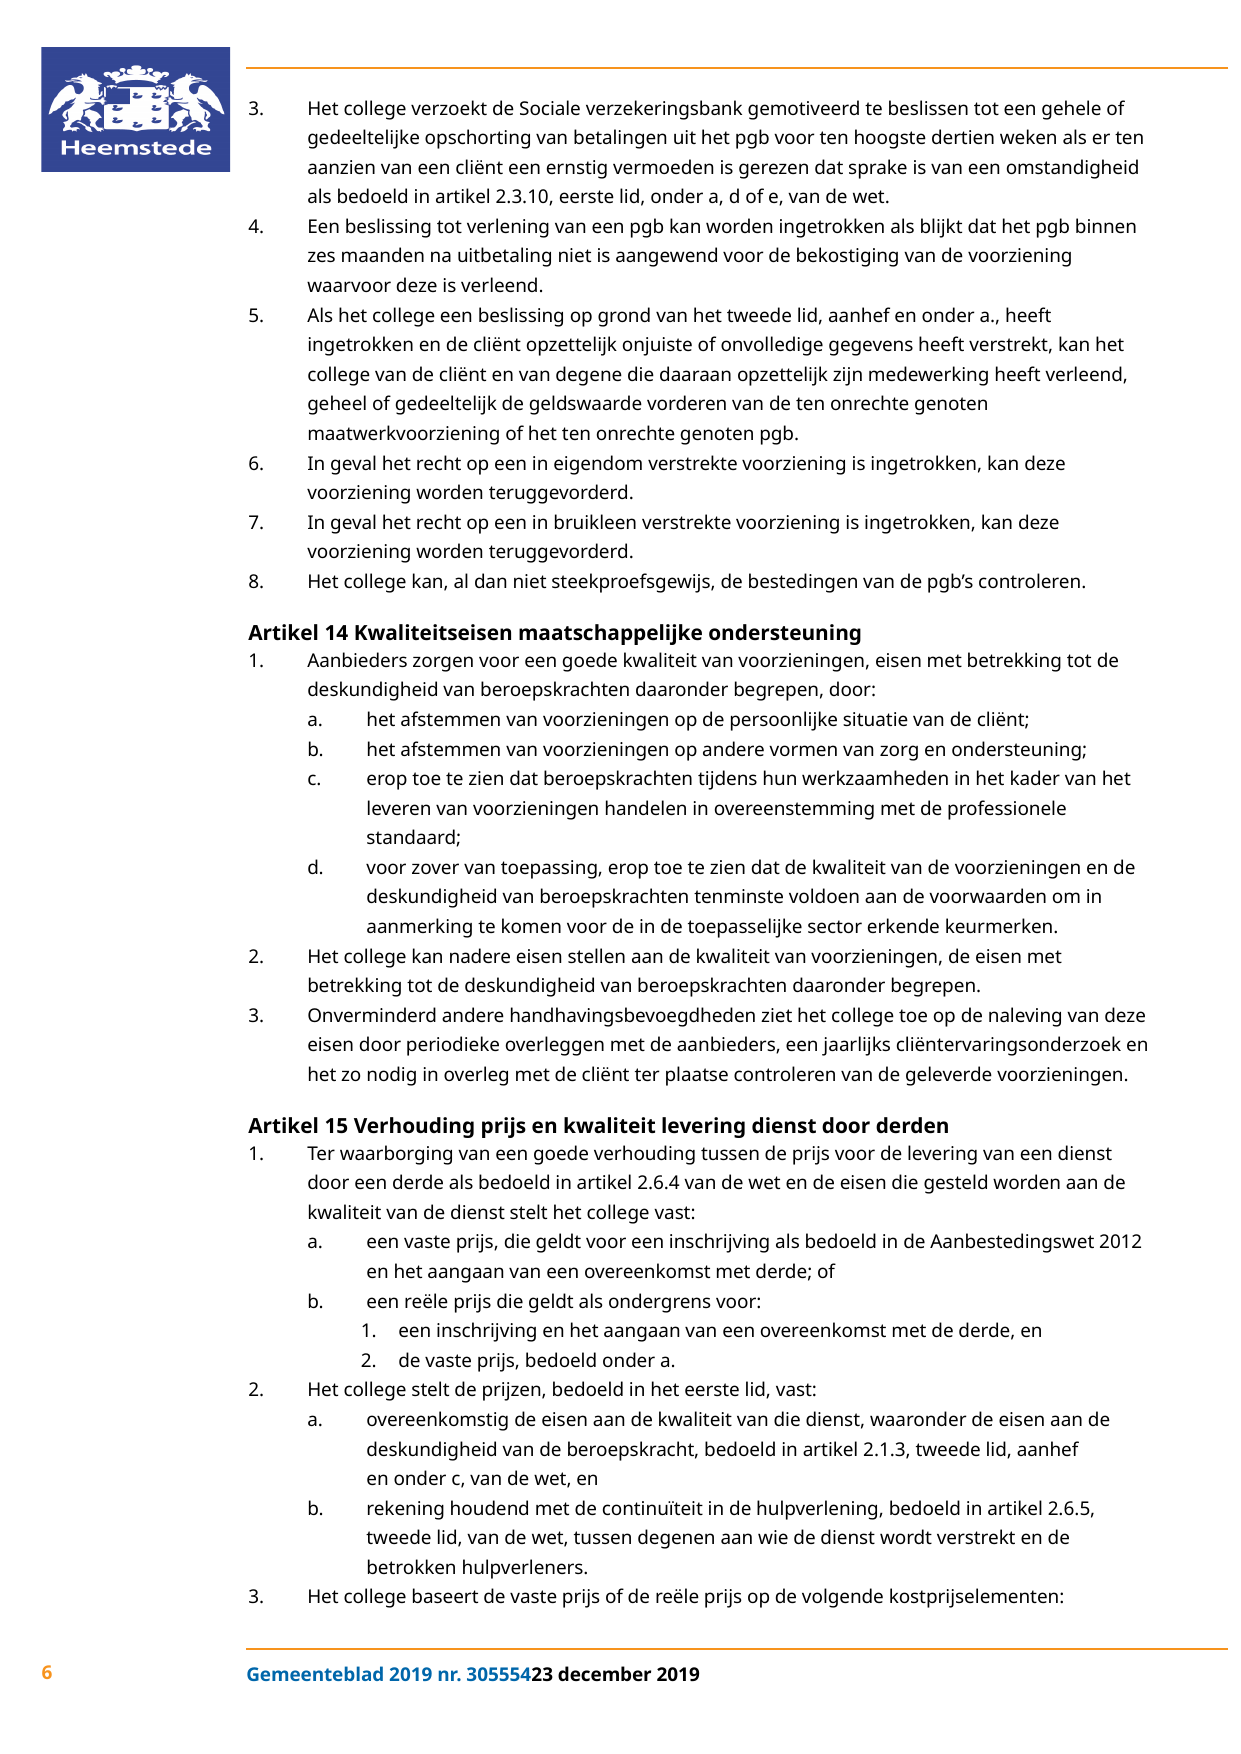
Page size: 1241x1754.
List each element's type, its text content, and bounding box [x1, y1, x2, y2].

list een inschrijving en het aangaan van een overeenkomst met de derde, en [361, 1317, 1152, 1343]
list het afstemmen van voorzieningen op andere vormen van zorg en ondersteuning; [307, 736, 1152, 761]
list Het college kan, al dan niet steekproefsgewijs, de bestedingen van de pgb’s controleren. [248, 568, 1152, 594]
list rekening houdend met de continuïteit in de hulpverlening, bedoeld in artikel 2.6.5, tweede lid, van de wet, tussen degenen aan wie de dienst wordt verstrekt en de betrokken hulpverleners. [307, 1495, 1152, 1580]
list het afstemmen van voorzieningen op de persoonlijke situatie van de cliënt; [307, 706, 1152, 732]
list Het college kan nadere eisen stellen aan de kwaliteit van voorzieningen, de eisen met betrekking tot de deskundigheid van beroepskrachten daaronder begrepen. [248, 943, 1152, 998]
list erop toe te zien dat beroepskrachten tijdens hun werkzaamheden in het kader van het leveren van voorzieningen handelen in overeenstemming met de professionele standaard; [307, 765, 1152, 850]
picture [41, 47, 231, 172]
list overeenkomstig de eisen aan de kwaliteit van die dienst, waaronder de eisen aan de deskundigheid van de beroepskracht, bedoeld in artikel 2.1.3, tweede lid, aanhef en onder c, van de wet, en [307, 1406, 1152, 1491]
list voor zover van toepassing, erop toe te zien dat de kwaliteit van de voorzieningen en de deskundigheid van beroepskrachten tenminste voldoen aan de voorwaarden om in aanmerking te komen voor de in de toepasselijke sector erkende keurmerken. [307, 854, 1152, 939]
list Het college baseert de vaste prijs of de reële prijs op de volgende kostprijselementen: [248, 1584, 1152, 1609]
text Artikel 15 Verhouding prijs en kwaliteit levering dienst door derden [248, 1112, 1152, 1140]
list In geval het recht op een in eigendom verstrekte voorziening is ingetrokken, kan deze voorziening worden teruggevorderd. [248, 450, 1152, 505]
list Onverminderd andere handhavingsbevoegdheden ziet het college toe op de naleving van deze eisen door periodieke overleggen met de aanbieders, een jaarlijks cliëntervaringsonderzoek en het zo nodig in overleg met de cliënt ter plaatse controleren van de geleverde voorzieningen. [248, 1002, 1152, 1087]
list Het college stelt de prijzen, bedoeld in het eerste lid, vast: [248, 1377, 1152, 1402]
list Het college verzoekt de Sociale verzekeringsbank gemotiveerd te beslissen tot een gehele of gedeeltelijke opschorting van betalingen uit het pgb voor ten hoogste dertien weken als er ten aanzien van een cliënt een ernstig vermoeden is gerezen dat sprake is van een omstandigheid als bedoeld in artikel 2.3.10, eerste lid, onder a, d of e, van de wet. [248, 95, 1152, 209]
list Ter waarborging van een goede verhouding tussen de prijs voor de levering van een dienst door een derde als bedoeld in artikel 2.6.4 van de wet en de eisen die gesteld worden aan de kwaliteit van de dienst stelt het college vast: [248, 1140, 1152, 1225]
list Aanbieders zorgen voor een goede kwaliteit van voorzieningen, eisen met betrekking tot de deskundigheid van beroepskrachten daaronder begrepen, door: [248, 647, 1152, 702]
list In geval het recht op een in bruikleen verstrekte voorziening is ingetrokken, kan deze voorziening worden teruggevorderd. [248, 509, 1152, 564]
list de vaste prijs, bedoeld onder a. [361, 1347, 1152, 1373]
list een vaste prijs, die geldt voor een inschrijving als bedoeld in de Aanbestedingswet 2012 en het aangaan van een overeenkomst met derde; of [307, 1229, 1152, 1284]
text Artikel 14 Kwaliteitseisen maatschappelijke ondersteuning [248, 618, 1152, 647]
list Als het college een beslissing op grond van het tweede lid, aanhef en onder a., heeft ingetrokken en de cliënt opzettelijk onjuiste of onvolledige gegevens heeft verstrekt, kan het college van de cliënt en van degene die daaraan opzettelijk zijn medewerking heeft verleend, geheel of gedeeltelijk de geldswaarde vorderen van de ten onrechte genoten maatwerkvoorziening of het ten onrechte genoten pgb. [248, 302, 1152, 446]
list een reële prijs die geldt als ondergrens voor: [307, 1288, 1152, 1314]
list Een beslissing tot verlening van een pgb kan worden ingetrokken als blijkt dat het pgb binnen zes maanden na uitbetaling niet is aangewend voor de bekostiging van de voorziening waarvoor deze is verleend. [248, 213, 1152, 298]
